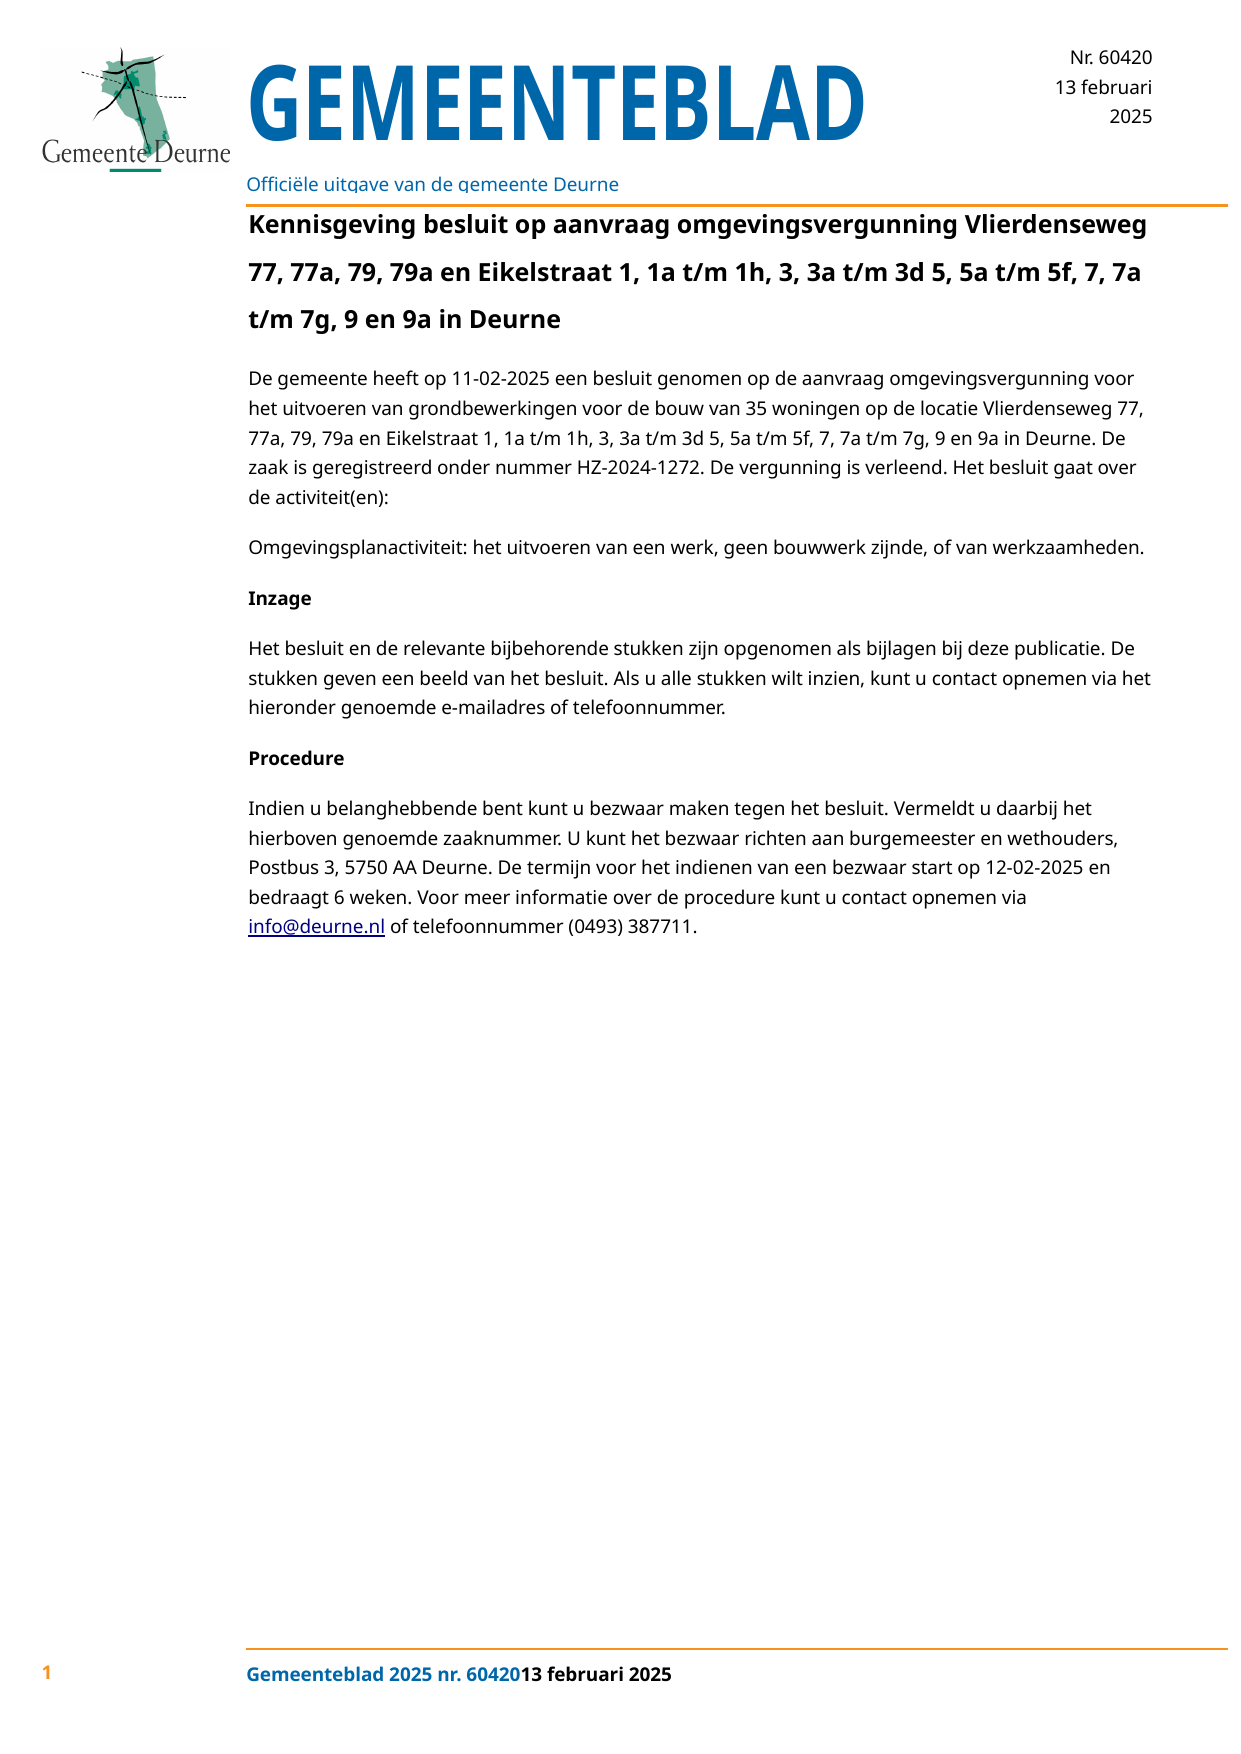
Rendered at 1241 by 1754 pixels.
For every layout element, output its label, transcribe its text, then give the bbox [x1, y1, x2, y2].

text Inzage [248, 585, 1152, 610]
text De gemeente heeft op 11-02-2025 een besluit genomen op de aanvraag omgevingsvergunning voor het uitvoeren van grondbewerkingen voor de bouw van 35 woningen op de locatie Vlierdenseweg 77, 77a, 79, 79a en Eikelstraat 1, 1a t/m 1h, 3, 3a t/m 3d 5, 5a t/m 5f, 7, 7a t/m 7g, 9 en 9a in Deurne. De zaak is geregistreerd onder nummer HZ-2024-1272. De vergunning is verleend. Het besluit gaat over de activiteit(en): [248, 366, 1152, 509]
text Kennisgeving besluit op aanvraag omgevingsvergunning Vlierdenseweg 77, 77a, 79, 79a en Eikelstraat 1, 1a t/m 1h, 3, 3a t/m 3d 5, 5a t/m 5f, 7, 7a t/m 7g, 9 en 9a in Deurne [248, 207, 1152, 336]
picture [41, 47, 231, 172]
text Het besluit en de relevante bijbehorende stukken zijn opgenomen als bijlagen bij deze publicatie. De stukken geven een beeld van het besluit. Als u alle stukken wilt inzien, kunt u contact opnemen via het hieronder genoemde e-mailadres of telefoonnummer. [248, 635, 1152, 720]
text Omgevingsplanactiviteit: het uitvoeren van een werk, geen bouwwerk zijnde, of van werkzaamheden. [248, 534, 1152, 560]
text Indien u belanghebbende bent kunt u bezwaar maken tegen het besluit. Vermeldt u daarbij het hierboven genoemde zaaknummer. U kunt het bezwaar richten aan burgemeester en wethouders, Postbus 3, 5750 AA Deurne. De termijn voor het indienen van een bezwaar start op 12-02-2025 en bedraagt 6 weken. Voor meer informatie over de procedure kunt u contact opnemen via info@deurne.nl of telefoonnummer (0493) 387711. [248, 795, 1152, 939]
text Procedure [248, 745, 1152, 770]
